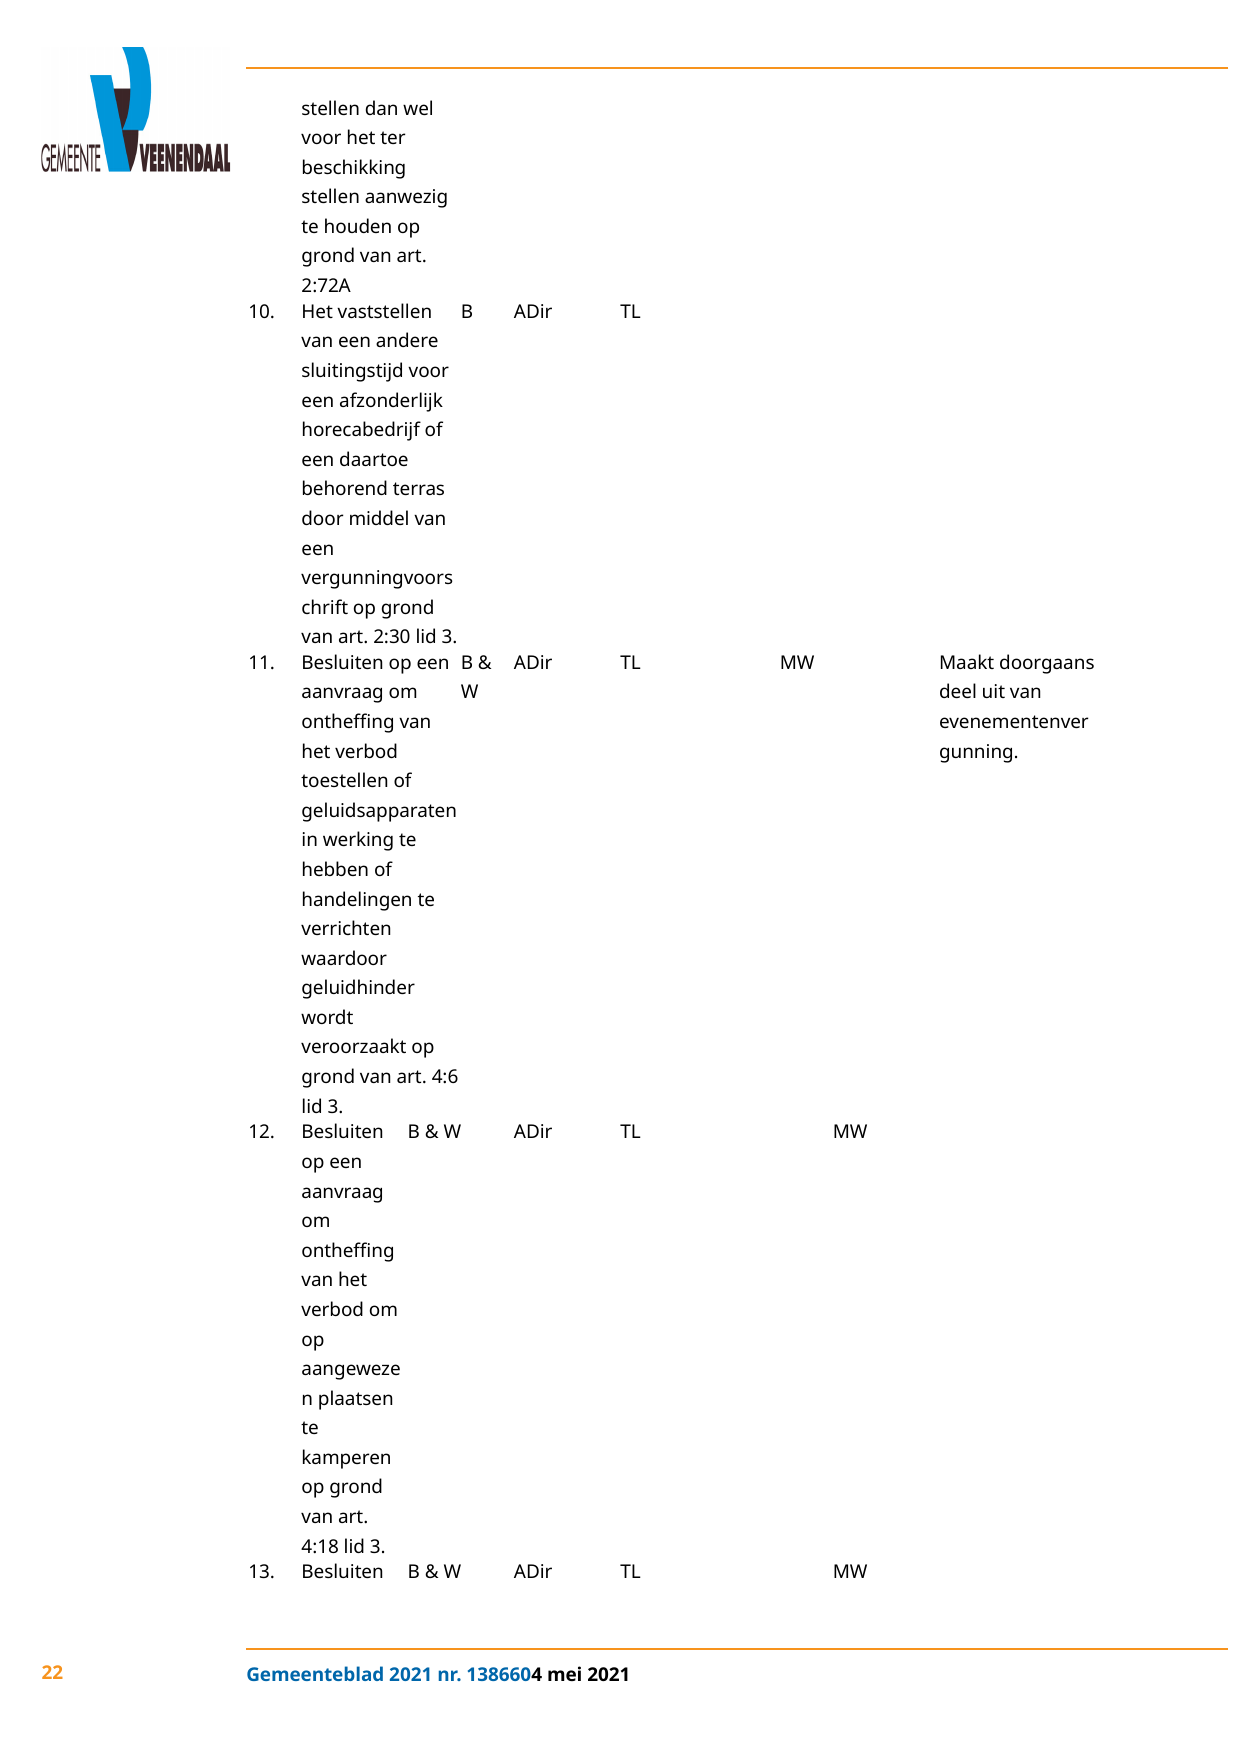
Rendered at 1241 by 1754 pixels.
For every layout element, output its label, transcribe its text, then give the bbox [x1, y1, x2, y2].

table_cell [939, 298, 1098, 649]
table_cell Besluiten op een aanvraag om ontheffing van het verbod om op aangewezen plaatsen te kamperen op grond van art. 4:18 lid 3. [301, 1119, 407, 1558]
table_cell [780, 95, 939, 298]
table_cell ADir [514, 1119, 620, 1558]
table_cell stellen dan wel voor het ter beschikking stellen aanwezig te houden op grond van art. 2:72A [301, 95, 461, 298]
table_cell B & W [408, 1559, 514, 1584]
table_cell B & W [461, 649, 514, 1119]
table_cell [248, 649, 301, 1119]
table_cell MW [833, 1559, 992, 1584]
table_cell ADir [514, 298, 620, 649]
picture [41, 47, 130, 172]
table_cell [939, 95, 1098, 298]
table_cell TL [620, 298, 779, 649]
table_cell 12. [248, 1119, 301, 1558]
table_cell [461, 95, 514, 298]
table_cell [248, 298, 301, 649]
table_cell [1099, 298, 1152, 649]
table_cell B [461, 298, 514, 649]
picture [123, 47, 231, 172]
table_cell [992, 1119, 1152, 1558]
table_cell [992, 1559, 1152, 1584]
table_cell [620, 95, 779, 298]
table_cell 13. [248, 1559, 301, 1584]
table_cell ADir [514, 649, 620, 1119]
table_cell Besluiten [301, 1559, 407, 1584]
table_cell Het vaststellen van een andere sluitingstijd voor een afzonderlijk horecabedrijf of een daartoe behorend terras door middel van een vergunningvoorschrift op grond van art. 2:30 lid 3. [301, 298, 461, 649]
table_cell TL [620, 1119, 833, 1558]
table_cell Besluiten op een aanvraag om ontheffing van het verbod toestellen of geluidsapparaten in werking te hebben of handelingen te verrichten waardoor geluidhinder wordt veroorzaakt op grond van art. 4:6 lid 3. [301, 649, 461, 1119]
table_cell [1099, 95, 1152, 298]
table_cell [514, 95, 620, 298]
table_cell ADir [514, 1559, 620, 1584]
table_cell [1099, 649, 1152, 1119]
table_cell Maakt doorgaans deel uit van evenementenvergunning. [939, 649, 1098, 1119]
table_cell B & W [408, 1119, 514, 1558]
table_cell TL [620, 1559, 833, 1584]
table_cell MW [833, 1119, 992, 1558]
table_cell [248, 95, 301, 298]
table_cell TL [620, 649, 779, 1119]
table_cell [780, 298, 939, 649]
table_cell MW [780, 649, 939, 1119]
